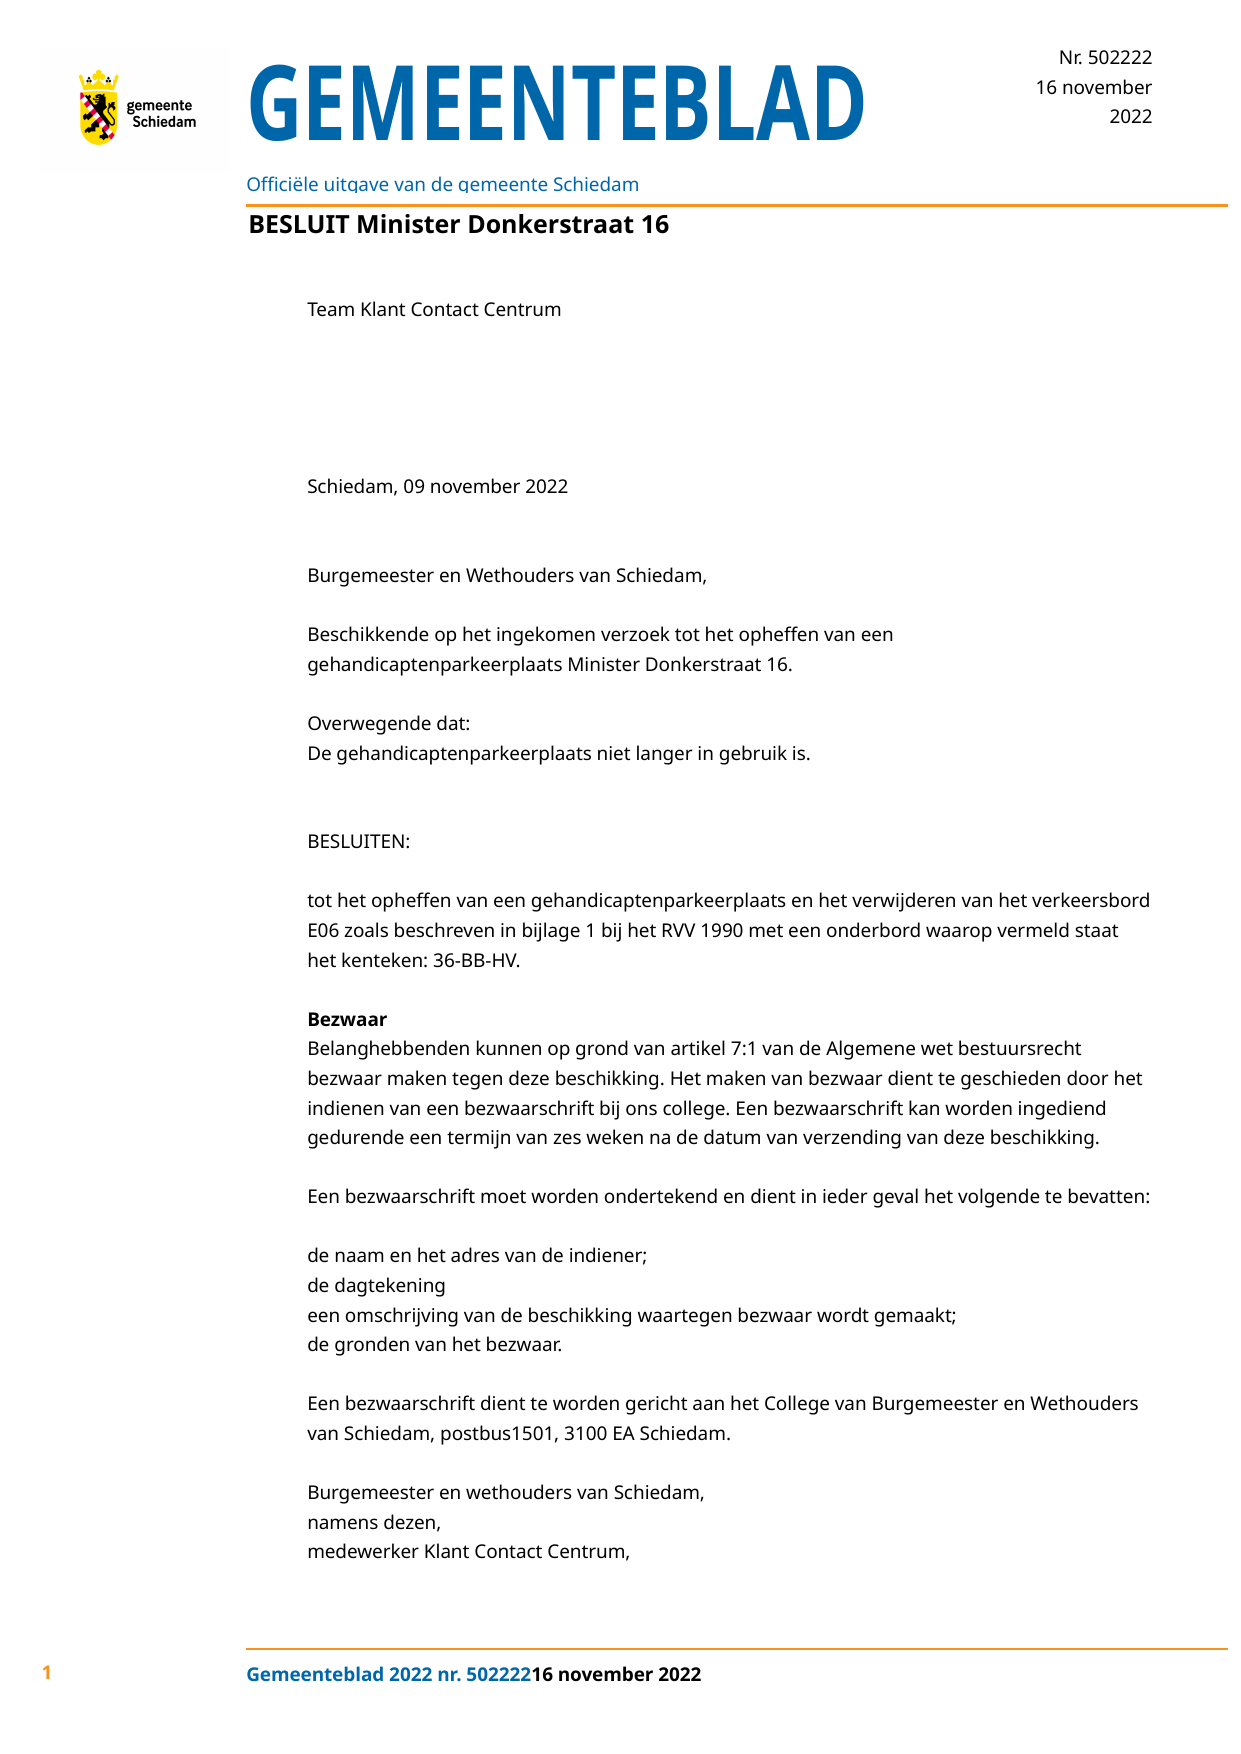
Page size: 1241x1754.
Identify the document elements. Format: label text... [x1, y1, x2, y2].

list Team Klant Contact Centrum [248, 296, 1152, 322]
list de naam en het adres van de indiener; [248, 1243, 1152, 1268]
list Burgemeester en Wethouders van Schiedam, [248, 562, 1152, 588]
list de gronden van het bezwaar. [248, 1331, 1152, 1357]
list medewerker Klant Contact Centrum, [248, 1538, 1152, 1564]
list Belanghebbenden kunnen op grond van artikel 7:1 van de Algemene wet bestuursrecht bezwaar maken tegen deze beschikking. Het maken van bezwaar dient te geschieden door het indienen van een bezwaarschrift bij ons college. Een bezwaarschrift kan worden ingediend gedurende een termijn van zes weken na de datum van verzending van deze beschikking. [248, 1036, 1152, 1150]
list een omschrijving van de beschikking waartegen bezwaar wordt gemaakt; [248, 1302, 1152, 1328]
list Bezwaar [248, 1006, 1152, 1032]
list Schiedam, 09 november 2022 [248, 473, 1152, 499]
list De gehandicaptenparkeerplaats niet langer in gebruik is. [248, 740, 1152, 766]
text BESLUIT Minister Donkerstraat 16 [248, 207, 1152, 241]
list namens dezen, [248, 1509, 1152, 1535]
list Overwegende dat: [248, 710, 1152, 736]
list Beschikkende op het ingekomen verzoek tot het opheffen van een gehandicaptenparkeerplaats Minister Donkerstraat 16. [248, 621, 1152, 677]
list tot het opheffen van een gehandicaptenparkeerplaats en het verwijderen van het verkeersbord E06 zoals beschreven in bijlage 1 bij het RVV 1990 met een onderbord waarop vermeld staat het kenteken: 36-BB-HV. [248, 888, 1152, 973]
list Een bezwaarschrift moet worden ondertekend en dient in ieder geval het volgende te bevatten: [248, 1183, 1152, 1209]
list Burgemeester en wethouders van Schiedam, [248, 1479, 1152, 1505]
list de dagtekening [248, 1272, 1152, 1298]
list BESLUITEN: [248, 828, 1152, 854]
list Een bezwaarschrift dient te worden gericht aan het College van Burgemeester en Wethouders van Schiedam, postbus1501, 3100 EA Schiedam. [248, 1391, 1152, 1446]
picture [41, 47, 231, 172]
